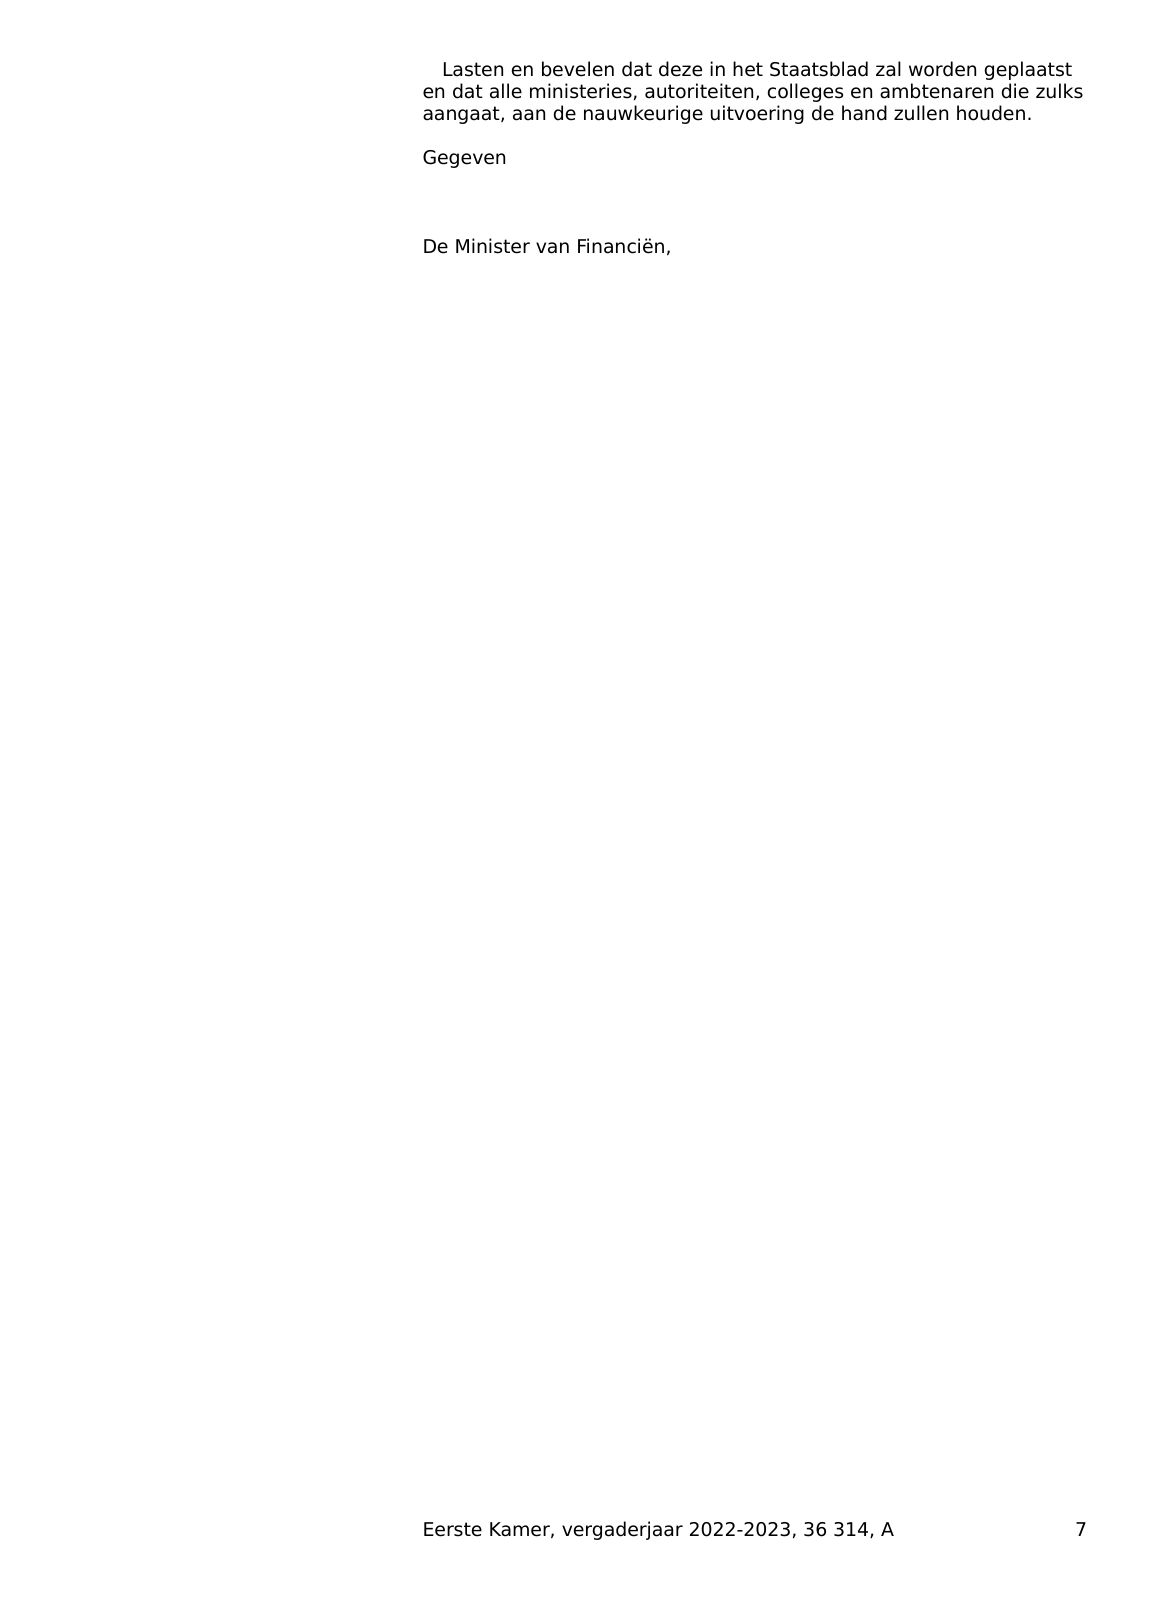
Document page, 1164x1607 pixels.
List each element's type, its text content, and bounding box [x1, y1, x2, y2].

text Gegeven [422, 147, 1087, 169]
text De Minister van Financiën, [422, 236, 1087, 258]
text Lasten en bevelen dat deze in het Staatsblad zal worden geplaatst en dat alle ministeries, autoriteiten, colleges en ambtenaren die zulks aangaat, aan de nauwkeurige uitvoering de hand zullen houden. [422, 59, 1087, 125]
